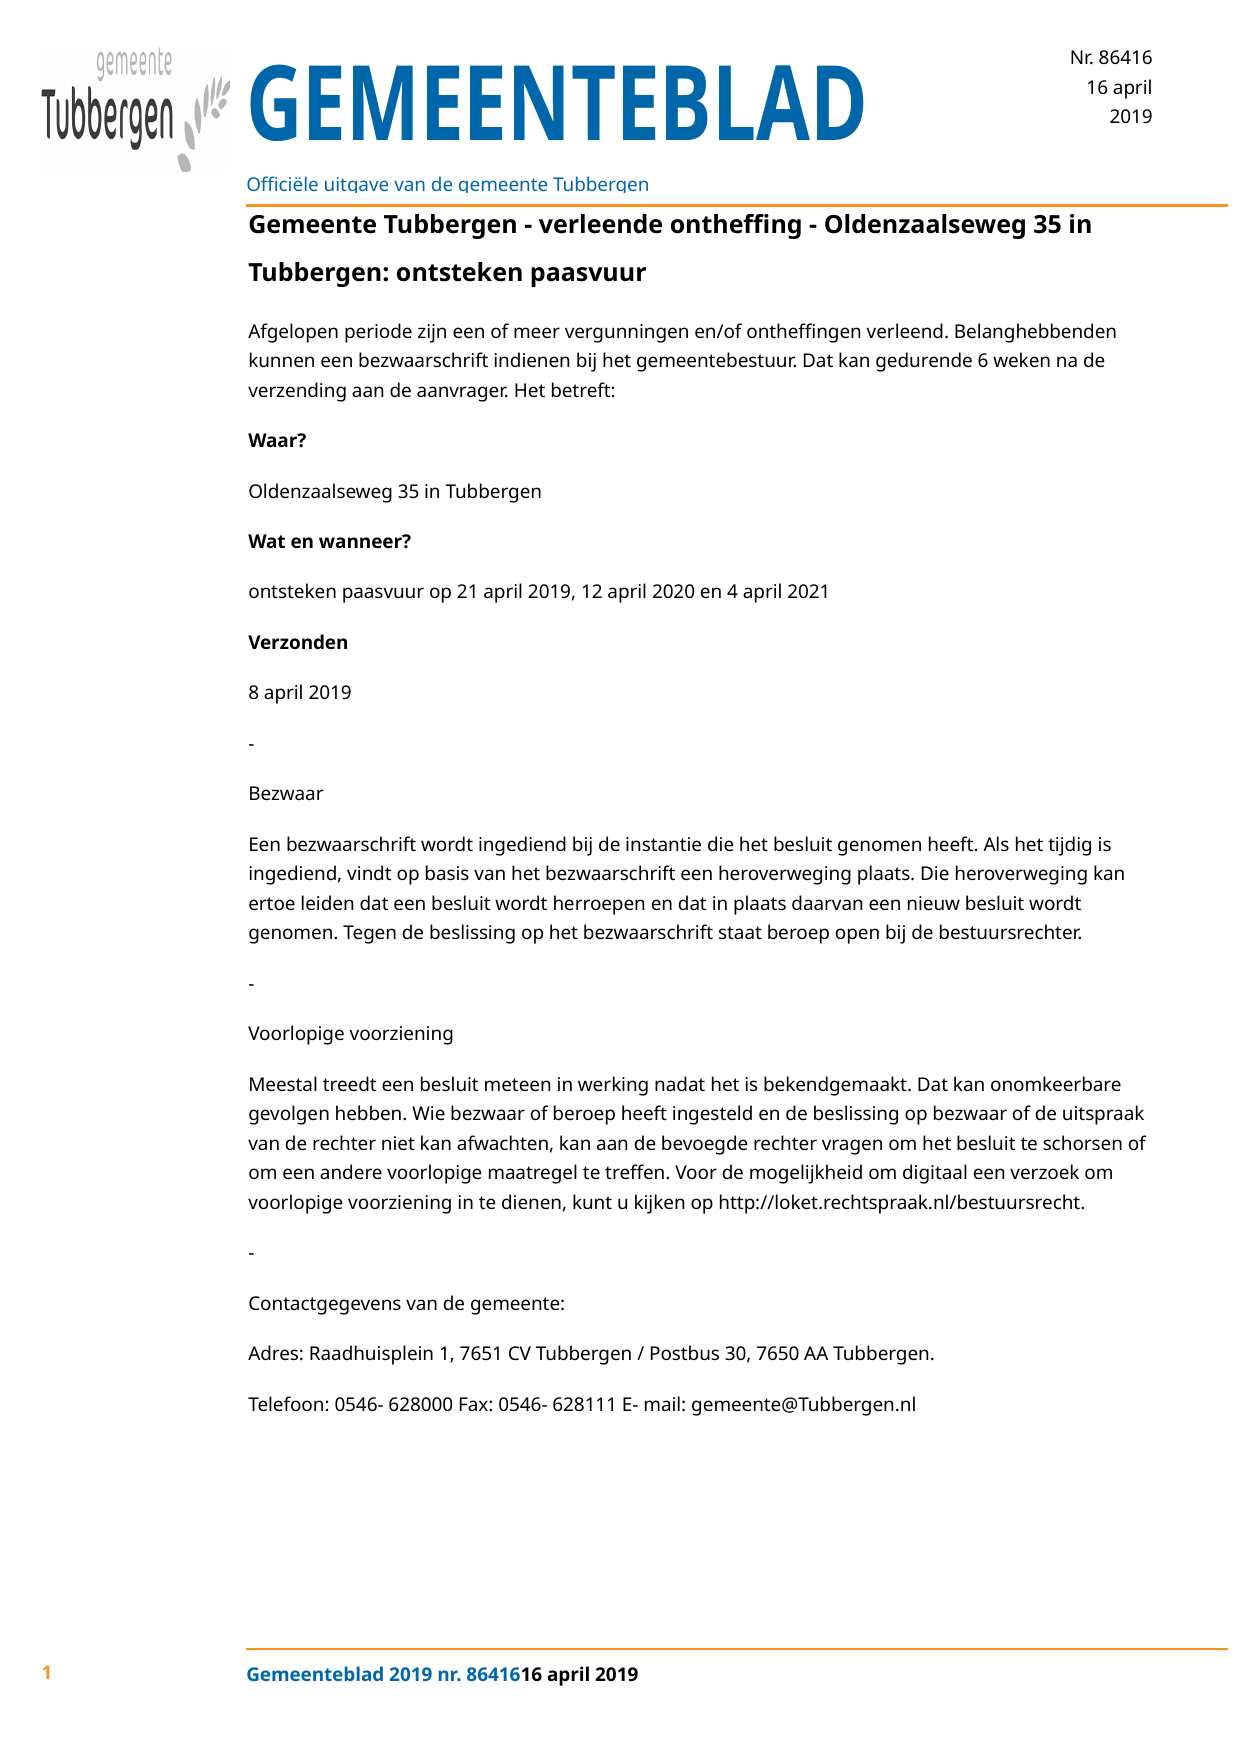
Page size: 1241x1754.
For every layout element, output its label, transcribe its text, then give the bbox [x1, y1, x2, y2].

text - [248, 1239, 1152, 1265]
text Telefoon: 0546- 628000 Fax: 0546- 628111 E- mail: gemeente@Tubbergen.nl [248, 1391, 1152, 1417]
text Wat en wanneer? [248, 528, 1152, 554]
picture [41, 47, 231, 172]
text Bezwaar [248, 780, 1152, 806]
text 8 april 2019 [248, 679, 1152, 705]
text Oldenzaalseweg 35 in Tubbergen [248, 478, 1152, 504]
text Een bezwaarschrift wordt ingediend bij de instantie die het besluit genomen heeft. Als het tijdig is ingediend, vindt op basis van het bezwaarschrift een heroverweging plaats. Die heroverweging kan ertoe leiden dat een besluit wordt herroepen en dat in plaats daarvan een nieuw besluit wordt genomen. Tegen de beslissing op het bezwaarschrift staat beroep open bij de bestuursrechter. [248, 831, 1152, 945]
text Voorlopige voorziening [248, 1020, 1152, 1046]
text ontsteken paasvuur op 21 april 2019, 12 april 2020 en 4 april 2021 [248, 579, 1152, 604]
text Meestal treedt een besluit meteen in werking nadat het is bekendgemaakt. Dat kan onomkeerbare gevolgen hebben. Wie bezwaar of beroep heeft ingesteld en de beslissing op bezwaar of de uitspraak van de rechter niet kan afwachten, kan aan de bevoegde rechter vragen om het besluit te schorsen of om een andere voorlopige maatregel te treffen. Voor de mogelijkheid om digitaal een verzoek om voorlopige voorziening in te dienen, kunt u kijken op http://loket.rechtspraak.nl/bestuursrecht. [248, 1071, 1152, 1215]
text Waar? [248, 427, 1152, 453]
text Afgelopen periode zijn een of meer vergunningen en/of ontheffingen verleend. Belanghebbenden kunnen een bezwaarschrift indienen bij het gemeentebestuur. Dat kan gedurende 6 weken na de verzending aan de aanvrager. Het betreft: [248, 318, 1152, 403]
text Contactgegevens van de gemeente: [248, 1290, 1152, 1316]
text - [248, 970, 1152, 996]
text Adres: Raadhuisplein 1, 7651 CV Tubbergen / Postbus 30, 7650 AA Tubbergen. [248, 1340, 1152, 1366]
text Verzonden [248, 629, 1152, 655]
text Gemeente Tubbergen - verleende ontheffing - Oldenzaalseweg 35 in Tubbergen: ontsteken paasvuur [248, 207, 1152, 288]
text - [248, 730, 1152, 756]
